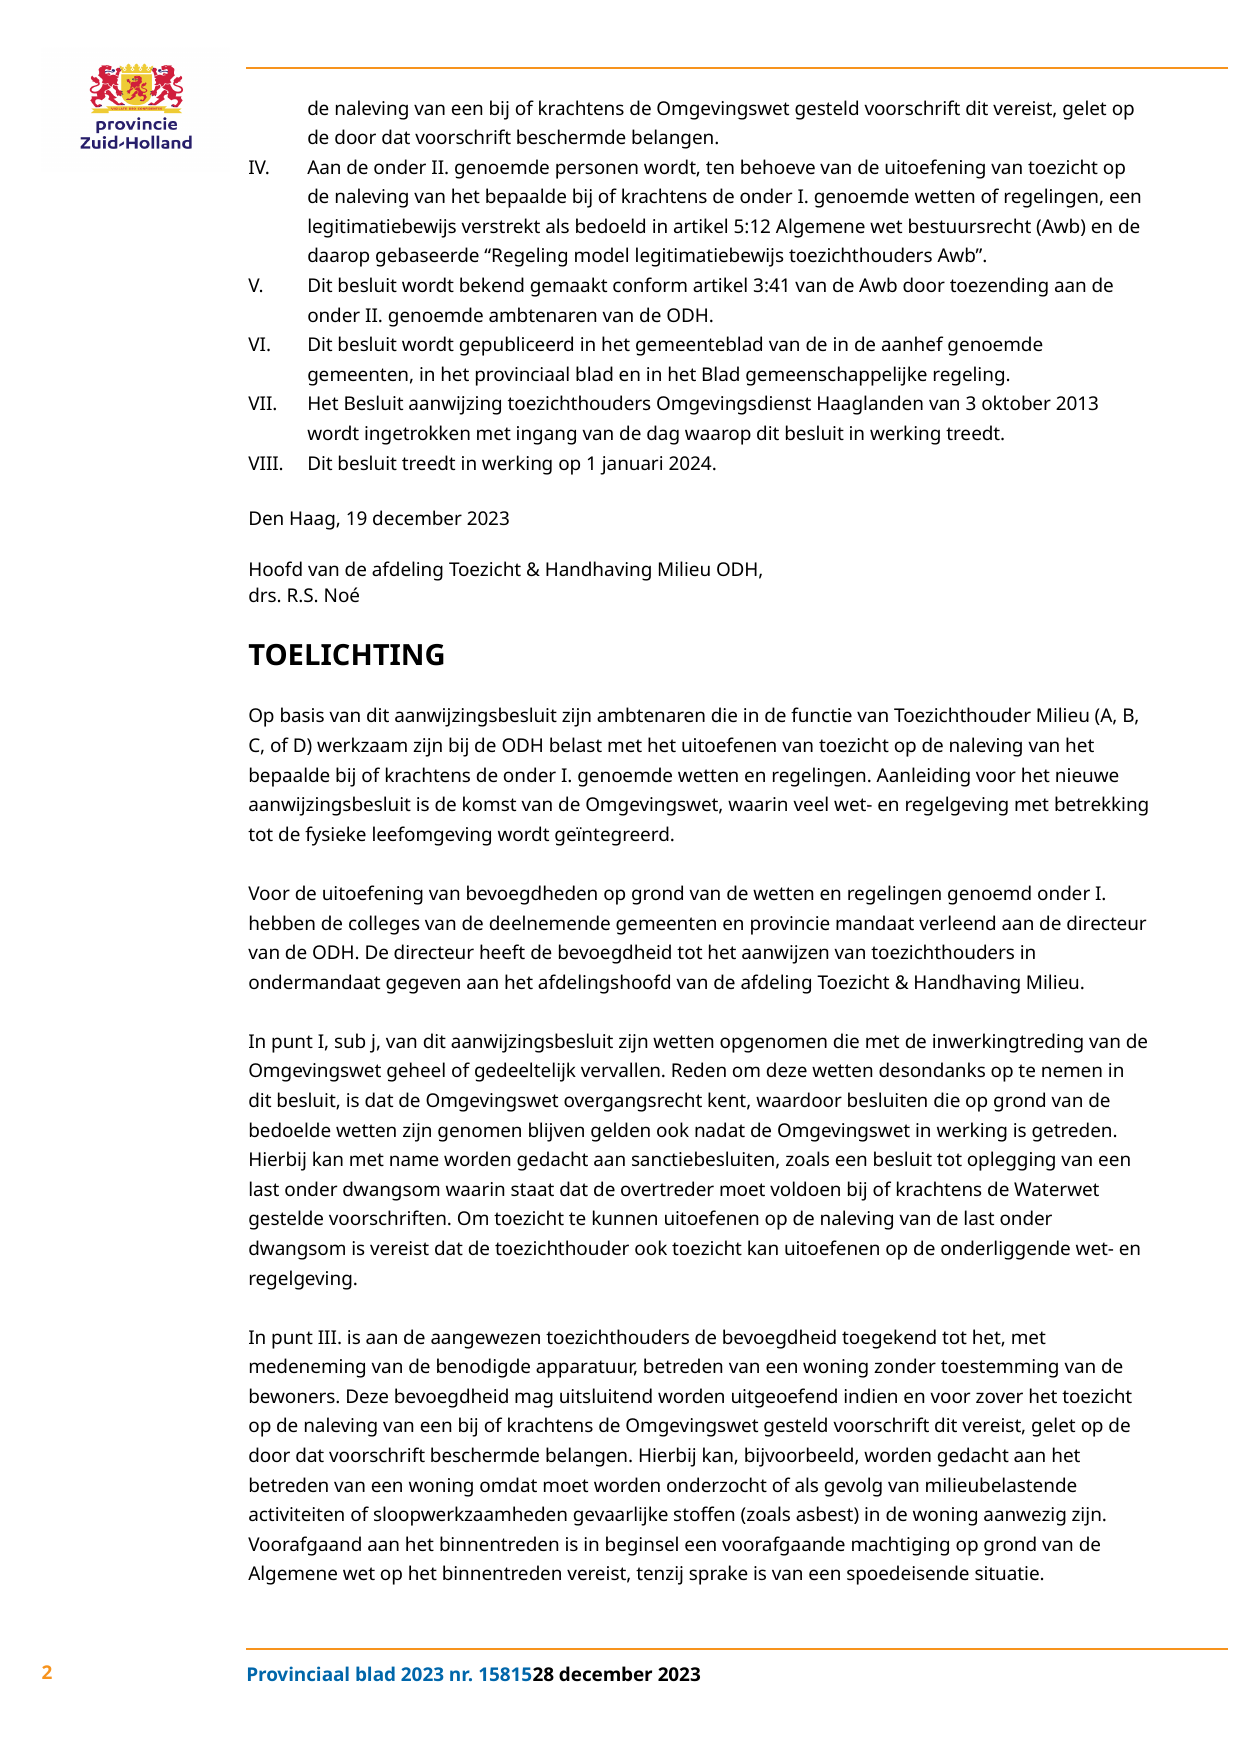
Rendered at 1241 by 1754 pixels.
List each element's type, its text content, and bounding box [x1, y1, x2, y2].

text TOELICHTING [248, 634, 1152, 673]
text Voor de uitoefening van bevoegdheden op grond van de wetten en regelingen genoemd onder I. hebben de colleges van de deelnemende gemeenten en provincie mandaat verleend aan de directeur van de ODH. De directeur heeft de bevoegdheid tot het aanwijzen van toezichthouders in ondermandaat gegeven aan het afdelingshoofd van de afdeling Toezicht & Handhaving Milieu. [248, 880, 1152, 994]
text drs. R.S. Noé [248, 582, 1152, 608]
list Dit besluit treedt in werking op 1 januari 2024. [248, 450, 1152, 476]
list de naleving van een bij of krachtens de Omgevingswet gesteld voorschrift dit vereist, gelet op de door dat voorschrift beschermde belangen. [248, 95, 1152, 150]
text Op basis van dit aanwijzingsbesluit zijn ambtenaren die in de functie van Toezichthouder Milieu (A, B, C, of D) werkzaam zijn bij de ODH belast met het uitoefenen van toezicht op de naleving van het bepaalde bij of krachtens de onder I. genoemde wetten en regelingen. Aanleiding voor het nieuwe aanwijzingsbesluit is de komst van de Omgevingswet, waarin veel wet- en regelgeving met betrekking tot de fysieke leefomgeving wordt geïntegreerd. [248, 703, 1152, 847]
list Dit besluit wordt bekend gemaakt conform artikel 3:41 van de Awb door toezending aan de onder II. genoemde ambtenaren van de ODH. [248, 272, 1152, 328]
text In punt III. is aan de aangewezen toezichthouders de bevoegdheid toegekend tot het, met medeneming van de benodigde apparatuur, betreden van een woning zonder toestemming van de bewoners. Deze bevoegdheid mag uitsluitend worden uitgeoefend indien en voor zover het toezicht op de naleving van een bij of krachtens de Omgevingswet gesteld voorschrift dit vereist, gelet op de door dat voorschrift beschermde belangen. Hierbij kan, bijvoorbeeld, worden gedacht aan het betreden van een woning omdat moet worden onderzocht of als gevolg van milieubelastende activiteiten of sloopwerkzaamheden gevaarlijke stoffen (zoals asbest) in de woning aanwezig zijn. Voorafgaand aan het binnentreden is in beginsel een voorafgaande machtiging op grond van de Algemene wet op het binnentreden vereist, tenzij sprake is van een spoedeisende situatie. [248, 1324, 1152, 1586]
text In punt I, sub j, van dit aanwijzingsbesluit zijn wetten opgenomen die met de inwerkingtreding van de Omgevingswet geheel of gedeeltelijk vervallen. Reden om deze wetten desondanks op te nemen in dit besluit, is dat de Omgevingswet overgangsrecht kent, waardoor besluiten die op grond van de bedoelde wetten zijn genomen blijven gelden ook nadat de Omgevingswet in werking is getreden. Hierbij kan met name worden gedacht aan sanctiebesluiten, zoals een besluit tot oplegging van een last onder dwangsom waarin staat dat de overtreder moet voldoen bij of krachtens de Waterwet gestelde voorschriften. Om toezicht te kunnen uitoefenen op de naleving van de last onder dwangsom is vereist dat de toezichthouder ook toezicht kan uitoefenen op de onderliggende wet- en regelgeving. [248, 1028, 1152, 1290]
text Den Haag, 19 december 2023 [248, 505, 1152, 531]
list Dit besluit wordt gepubliceerd in het gemeenteblad van de in de aanhef genoemde gemeenten, in het provinciaal blad en in het Blad gemeenschappelijke regeling. [248, 331, 1152, 387]
list Het Besluit aanwijzing toezichthouders Omgevingsdienst Haaglanden van 3 oktober 2013 wordt ingetrokken met ingang van de dag waarop dit besluit in werking treedt. [248, 391, 1152, 446]
picture [41, 47, 231, 172]
text Hoofd van de afdeling Toezicht & Handhaving Milieu ODH, [248, 557, 1152, 582]
list Aan de onder II. genoemde personen wordt, ten behoeve van de uitoefening van toezicht op de naleving van het bepaalde bij of krachtens de onder I. genoemde wetten of regelingen, een legitimatiebewijs verstrekt als bedoeld in artikel 5:12 Algemene wet bestuursrecht (Awb) en de daarop gebaseerde “Regeling model legitimatiebewijs toezichthouders Awb”. [248, 154, 1152, 268]
